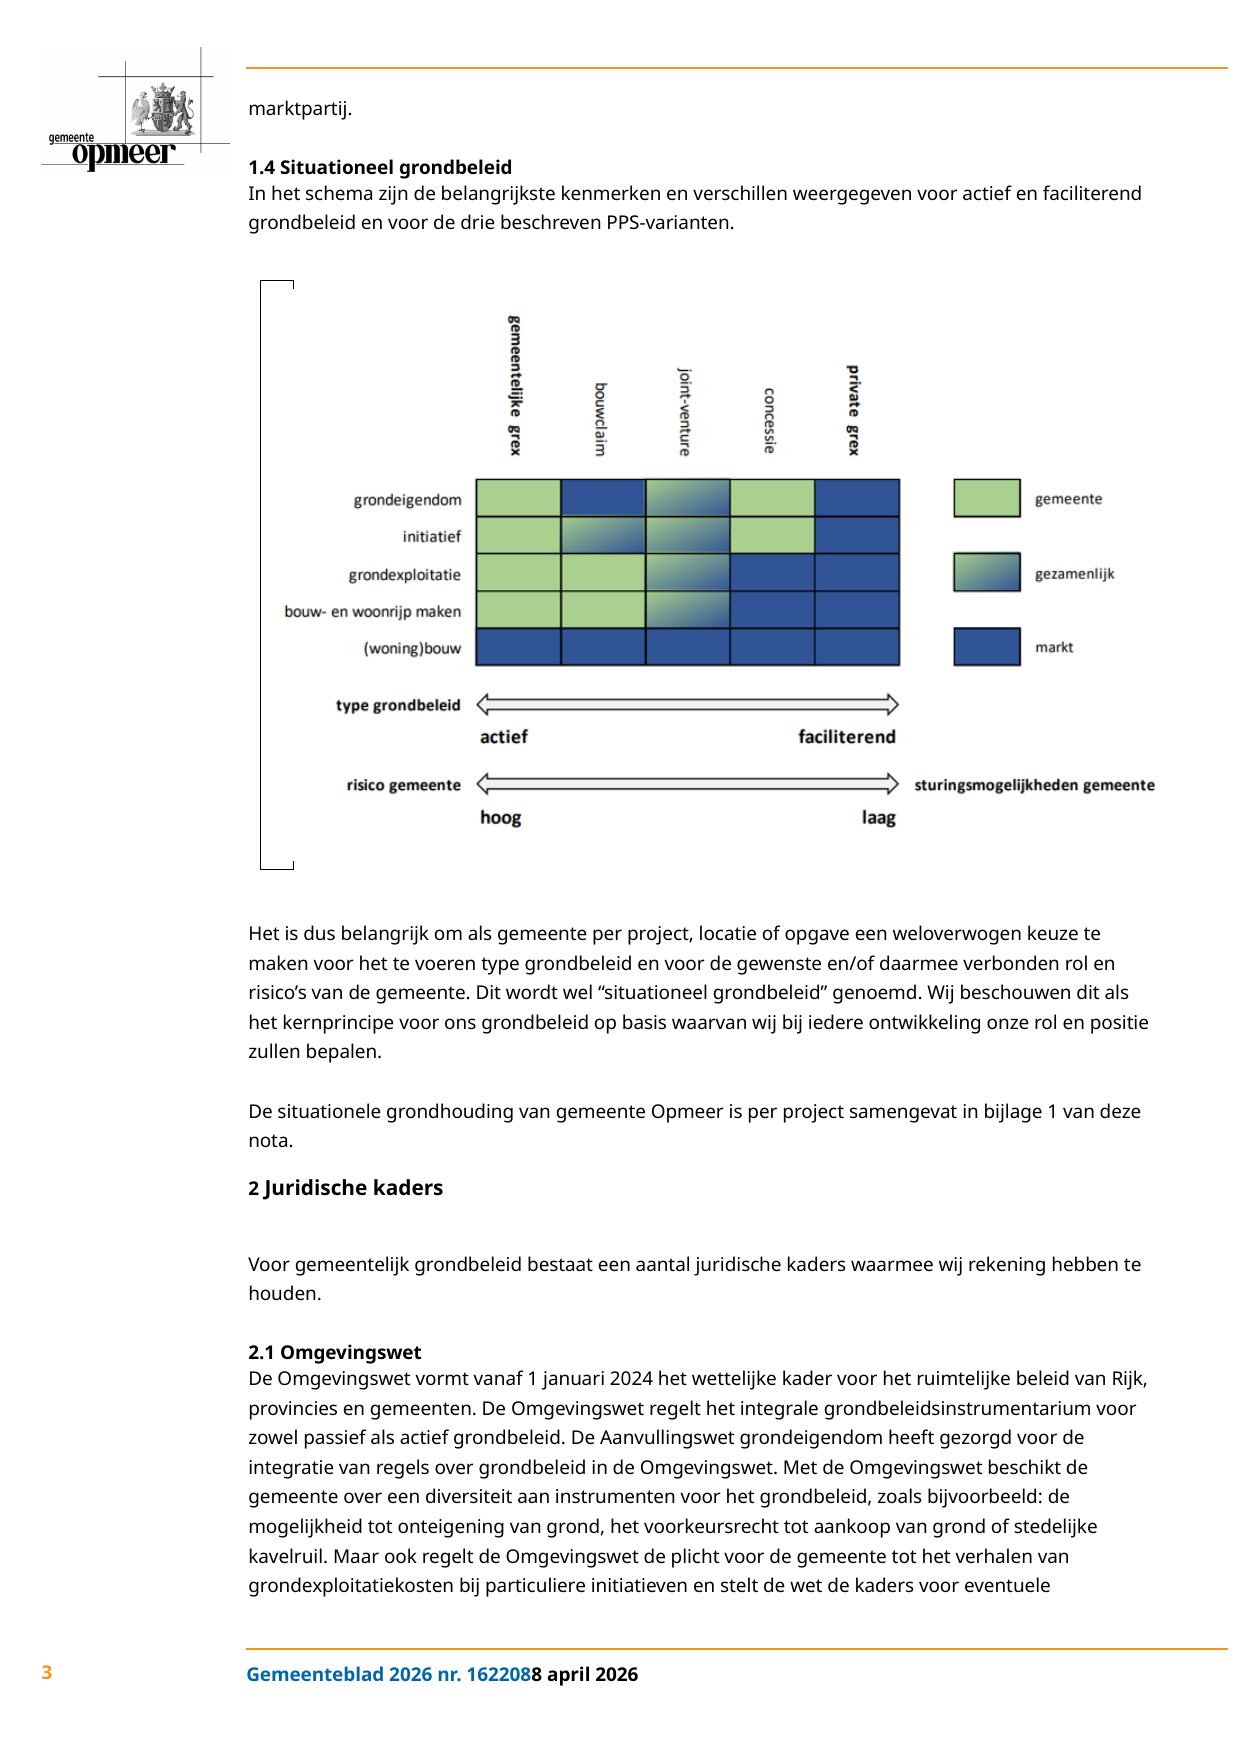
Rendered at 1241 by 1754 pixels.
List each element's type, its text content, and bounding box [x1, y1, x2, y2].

picture [41, 47, 231, 172]
text In het schema zijn de belangrijkste kenmerken en verschillen weergegeven voor actief en faciliterend grondbeleid en voor de drie beschreven PPS-varianten. [248, 180, 1152, 235]
text 1.4 Situationeel grondbeleid [248, 154, 1152, 180]
text 2.1 Omgevingswet [248, 1339, 1152, 1365]
text 2 Juridische kaders [248, 1173, 1152, 1202]
text Het is dus belangrijk om als gemeente per project, locatie of opgave een weloverwogen keuze te maken voor het te voeren type grondbeleid en voor de gewenste en/of daarmee verbonden rol en risico’s van de gemeente. Dit wordt wel “situationeel grondbeleid” genoemd. Wij beschouwen dit als het kernprincipe voor ons grondbeleid op basis waarvan wij bij iedere ontwikkeling onze rol en positie zullen bepalen. [248, 920, 1152, 1064]
picture [268, 289, 1173, 861]
text De Omgevingswet vormt vanaf 1 januari 2024 het wettelijke kader voor het ruimtelijke beleid van Rijk, provincies en gemeenten. De Omgevingswet regelt het integrale grondbeleidsinstrumentarium voor zowel passief als actief grondbeleid. De Aanvullingswet grondeigendom heeft gezorgd voor de integratie van regels over grondbeleid in de Omgevingswet. Met de Omgevingswet beschikt de gemeente over een diversiteit aan instrumenten voor het grondbeleid, zoals bijvoorbeeld: de mogelijkheid tot onteigening van grond, het voorkeursrecht tot aankoop van grond of stedelijke kavelruil. Maar ook regelt de Omgevingswet de plicht voor de gemeente tot het verhalen van grondexploitatiekosten bij particuliere initiatieven en stelt de wet de kaders voor eventuele [248, 1365, 1152, 1598]
text marktpartij. [248, 95, 1152, 121]
text De situationele grondhouding van gemeente Opmeer is per project samengevat in bijlage 1 van deze nota. [248, 1098, 1152, 1153]
text Voor gemeentelijk grondbeleid bestaat een aantal juridische kaders waarmee wij rekening hebben te houden. [248, 1251, 1152, 1306]
